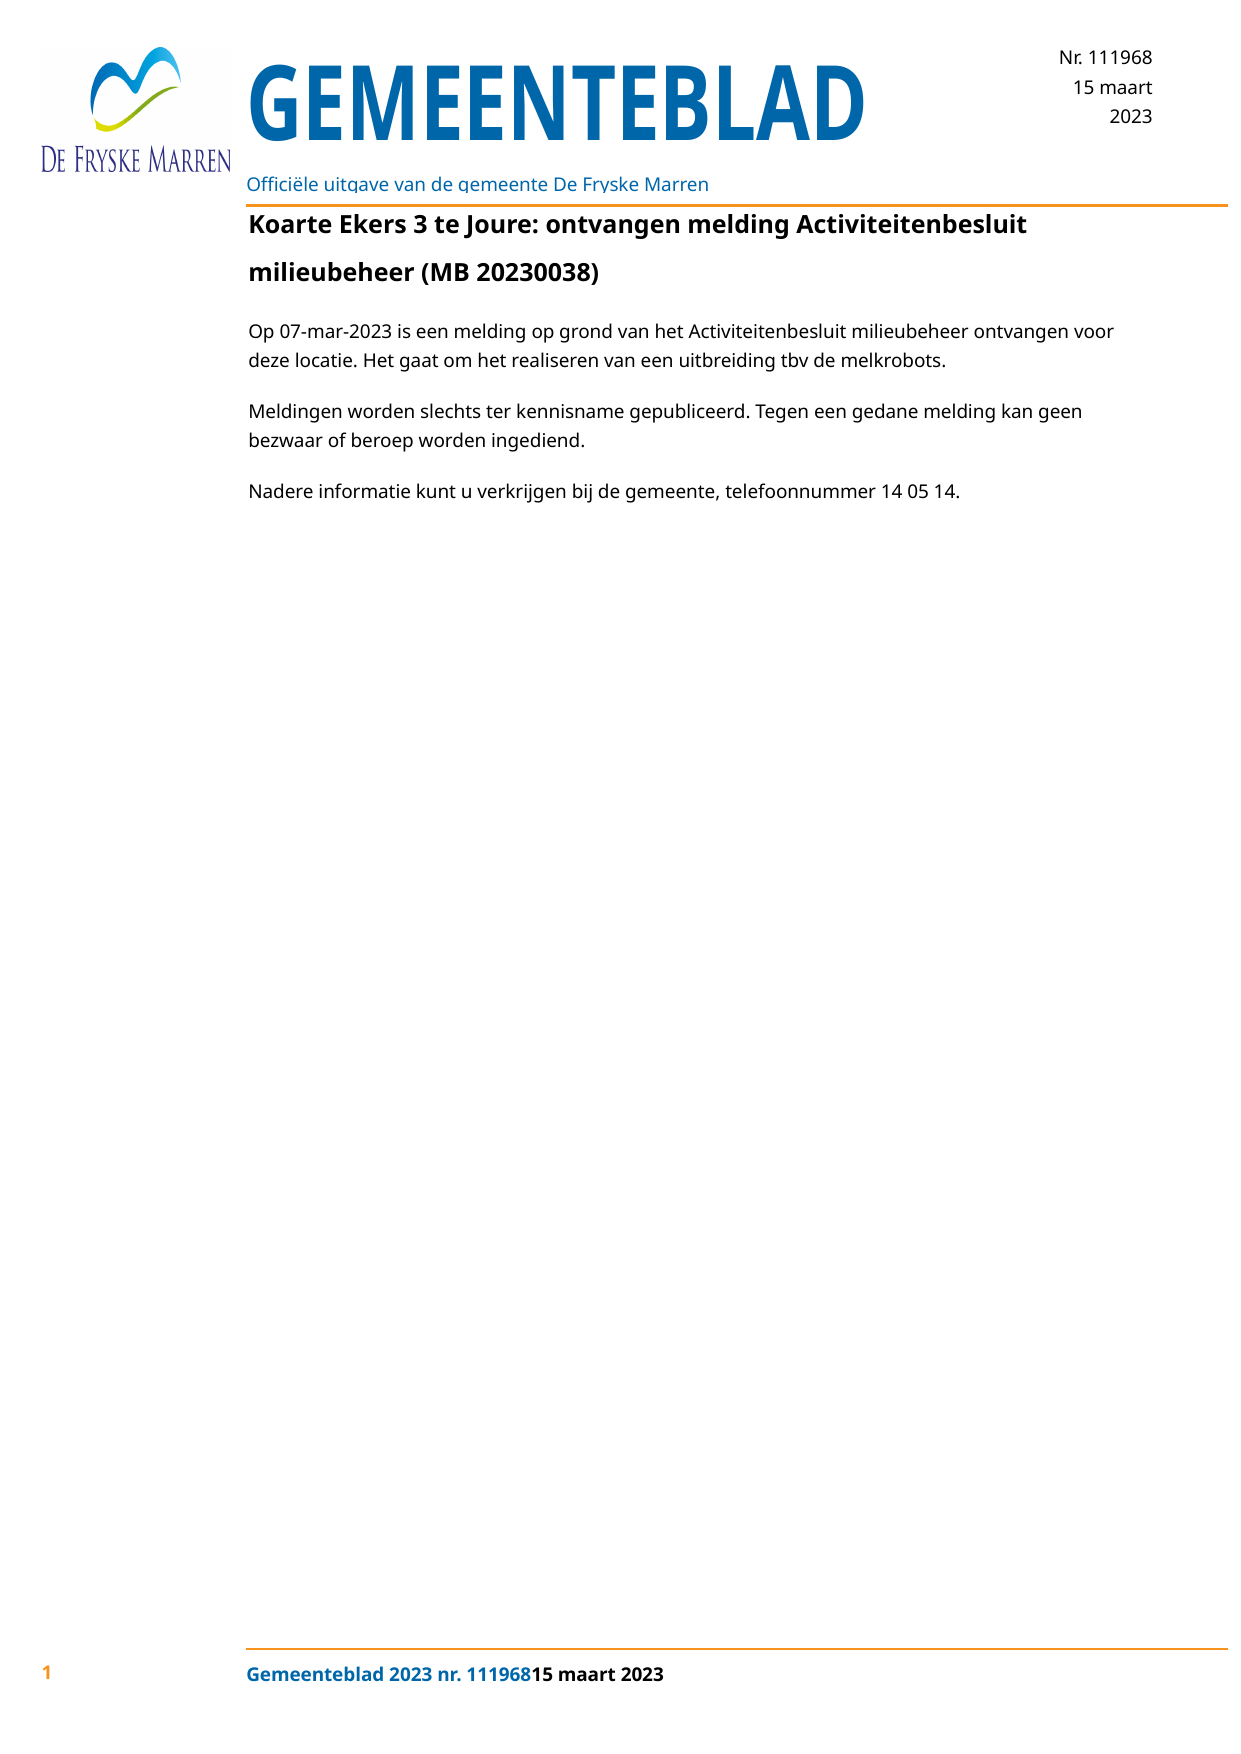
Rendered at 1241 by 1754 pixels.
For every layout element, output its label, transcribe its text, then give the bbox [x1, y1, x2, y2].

text Op 07-mar-2023 is een melding op grond van het Activiteitenbesluit milieubeheer ontvangen voor deze locatie. Het gaat om het realiseren van een uitbreiding tbv de melkrobots. [248, 318, 1152, 373]
picture [41, 47, 231, 172]
text Nadere informatie kunt u verkrijgen bij de gemeente, telefoonnummer 14 05 14. [248, 478, 1152, 504]
text Koarte Ekers 3 te Joure: ontvangen melding Activiteitenbesluit milieubeheer (MB 20230038) [248, 207, 1152, 288]
text Meldingen worden slechts ter kennisname gepubliceerd. Tegen een gedane melding kan geen bezwaar of beroep worden ingediend. [248, 398, 1152, 453]
